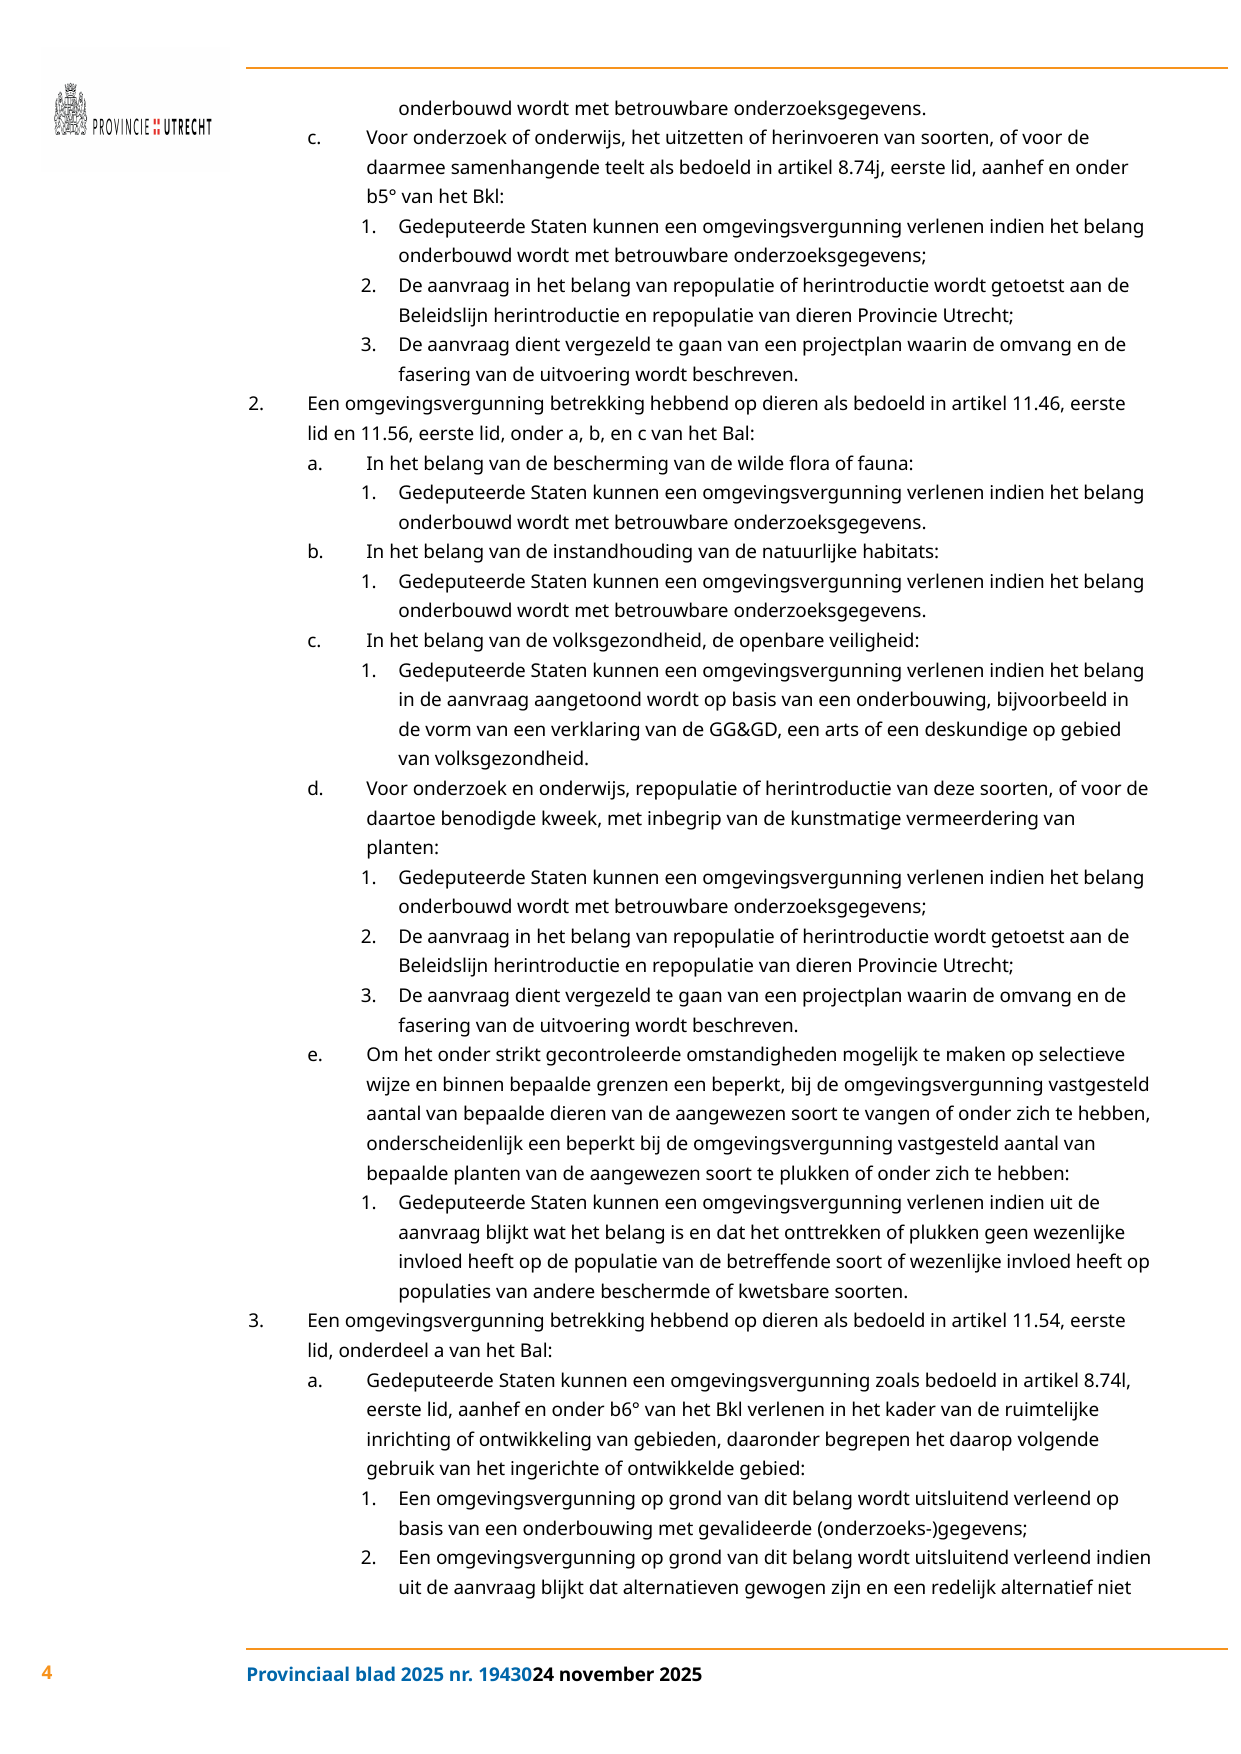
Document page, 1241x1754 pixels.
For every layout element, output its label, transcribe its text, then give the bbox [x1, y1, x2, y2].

list In het belang van de volksgezondheid, de openbare veiligheid: [307, 627, 1152, 653]
list De aanvraag dient vergezeld te gaan van een projectplan waarin de omvang en de fasering van de uitvoering wordt beschreven. [361, 982, 1152, 1038]
list De aanvraag in het belang van repopulatie of herintroductie wordt getoetst aan de Beleidslijn herintroductie en repopulatie van dieren Provincie Utrecht; [361, 923, 1152, 978]
list Gedeputeerde Staten kunnen een omgevingsvergunning verlenen indien het belang in de aanvraag aangetoond wordt op basis van een onderbouwing, bijvoorbeeld in de vorm van een verklaring van de GG&GD, een arts of een deskundige op gebied van volksgezondheid. [361, 657, 1152, 771]
picture [41, 47, 231, 172]
list In het belang van de instandhouding van de natuurlijke habitats: [307, 538, 1152, 564]
list De aanvraag dient vergezeld te gaan van een projectplan waarin de omvang en de fasering van de uitvoering wordt beschreven. [361, 331, 1152, 387]
list onderbouwd wordt met betrouwbare onderzoeksgegevens. [361, 95, 1152, 121]
list Een omgevingsvergunning betrekking hebbend op dieren als bedoeld in artikel 11.46, eerste lid en 11.56, eerste lid, onder a, b, en c van het Bal: [248, 391, 1152, 446]
list De aanvraag in het belang van repopulatie of herintroductie wordt getoetst aan de Beleidslijn herintroductie en repopulatie van dieren Provincie Utrecht; [361, 272, 1152, 328]
list Gedeputeerde Staten kunnen een omgevingsvergunning verlenen indien het belang onderbouwd wordt met betrouwbare onderzoeksgegevens. [361, 568, 1152, 623]
list Gedeputeerde Staten kunnen een omgevingsvergunning verlenen indien het belang onderbouwd wordt met betrouwbare onderzoeksgegevens; [361, 864, 1152, 919]
list In het belang van de bescherming van de wilde flora of fauna: [307, 450, 1152, 476]
list Gedeputeerde Staten kunnen een omgevingsvergunning verlenen indien uit de aanvraag blijkt wat het belang is en dat het onttrekken of plukken geen wezenlijke invloed heeft op de populatie van de betreffende soort of wezenlijke invloed heeft op populaties van andere beschermde of kwetsbare soorten. [361, 1189, 1152, 1304]
list Een omgevingsvergunning betrekking hebbend op dieren als bedoeld in artikel 11.54, eerste lid, onderdeel a van het Bal: [248, 1308, 1152, 1363]
list Een omgevingsvergunning op grond van dit belang wordt uitsluitend verleend indien uit de aanvraag blijkt dat alternatieven gewogen zijn en een redelijk alternatief niet [361, 1544, 1152, 1600]
list Gedeputeerde Staten kunnen een omgevingsvergunning verlenen indien het belang onderbouwd wordt met betrouwbare onderzoeksgegevens. [361, 479, 1152, 535]
list Om het onder strikt gecontroleerde omstandigheden mogelijk te maken op selectieve wijze en binnen bepaalde grenzen een beperkt, bij de omgevingsvergunning vastgesteld aantal van bepaalde dieren van de aangewezen soort te vangen of onder zich te hebben, onderscheidenlijk een beperkt bij de omgevingsvergunning vastgesteld aantal van bepaalde planten van de aangewezen soort te plukken of onder zich te hebben: [307, 1041, 1152, 1186]
list Een omgevingsvergunning op grond van dit belang wordt uitsluitend verleend op basis van een onderbouwing met gevalideerde (onderzoeks-)gegevens; [361, 1485, 1152, 1541]
list Gedeputeerde Staten kunnen een omgevingsvergunning verlenen indien het belang onderbouwd wordt met betrouwbare onderzoeksgegevens; [361, 213, 1152, 268]
list Voor onderzoek of onderwijs, het uitzetten of herinvoeren van soorten, of voor de daarmee samenhangende teelt als bedoeld in artikel 8.74j, eerste lid, aanhef en onder b5° van het Bkl: [307, 124, 1152, 209]
list Voor onderzoek en onderwijs, repopulatie of herintroductie van deze soorten, of voor de daartoe benodigde kweek, met inbegrip van de kunstmatige vermeerdering van planten: [307, 775, 1152, 860]
list Gedeputeerde Staten kunnen een omgevingsvergunning zoals bedoeld in artikel 8.74l, eerste lid, aanhef en onder b6° van het Bkl verlenen in het kader van de ruimtelijke inrichting of ontwikkeling van gebieden, daaronder begrepen het daarop volgende gebruik van het ingerichte of ontwikkelde gebied: [307, 1367, 1152, 1481]
